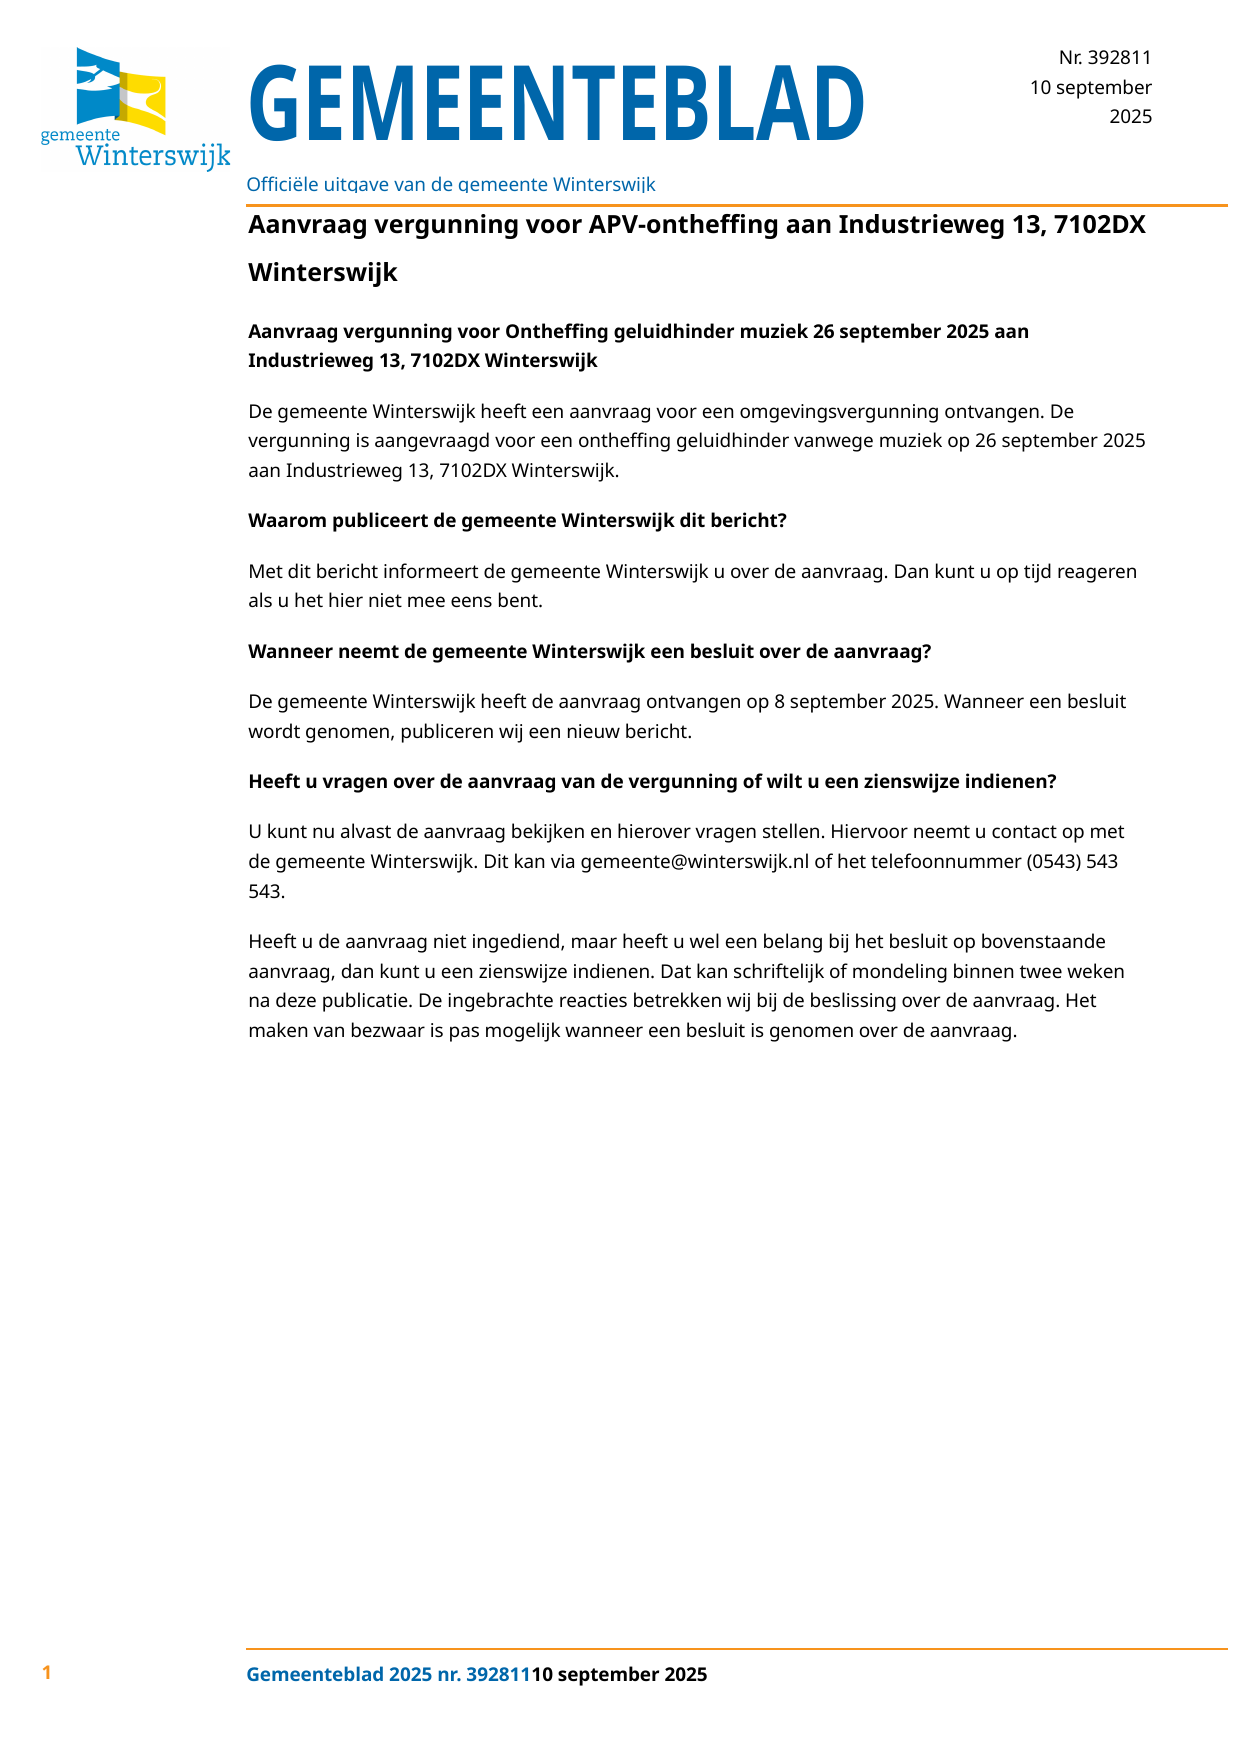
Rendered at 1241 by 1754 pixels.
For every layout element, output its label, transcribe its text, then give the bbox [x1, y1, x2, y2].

picture [225, 153, 231, 162]
text Wanneer neemt de gemeente Winterswijk een besluit over de aanvraag? [248, 638, 1152, 664]
text Heeft u de aanvraag niet ingediend, maar heeft u wel een belang bij het besluit op bovenstaande aanvraag, dan kunt u een zienswijze indienen. Dat kan schriftelijk of mondeling binnen twee weken na deze publicatie. De ingebrachte reacties betrekken wij bij de beslissing over de aanvraag. Het maken van bezwaar is pas mogelijk wanneer een besluit is genomen over de aanvraag. [248, 928, 1152, 1043]
text Heeft u vragen over de aanvraag van de vergunning of wilt u een zienswijze indienen? [248, 768, 1152, 794]
text Met dit bericht informeert de gemeente Winterswijk u over de aanvraag. Dan kunt u op tijd reageren als u het hier niet mee eens bent. [248, 558, 1152, 613]
text Aanvraag vergunning voor APV-ontheffing aan Industrieweg 13, 7102DX Winterswijk [248, 207, 1152, 288]
text De gemeente Winterswijk heeft een aanvraag voor een omgevingsvergunning ontvangen. De vergunning is aangevraagd voor een ontheffing geluidhinder vanwege muziek op 26 september 2025 aan Industrieweg 13, 7102DX Winterswijk. [248, 398, 1152, 483]
text Waarom publiceert de gemeente Winterswijk dit bericht? [248, 507, 1152, 533]
picture [41, 47, 231, 172]
text Aanvraag vergunning voor Ontheffing geluidhinder muziek 26 september 2025 aan Industrieweg 13, 7102DX Winterswijk [248, 318, 1152, 373]
text U kunt nu alvast de aanvraag bekijken en hierover vragen stellen. Hiervoor neemt u contact op met de gemeente Winterswijk. Dit kan via gemeente@winterswijk.nl of het telefoonnummer (0543) 543 543. [248, 819, 1152, 904]
text De gemeente Winterswijk heeft de aanvraag ontvangen op 8 september 2025. Wanneer een besluit wordt genomen, publiceren wij een nieuw bericht. [248, 688, 1152, 744]
